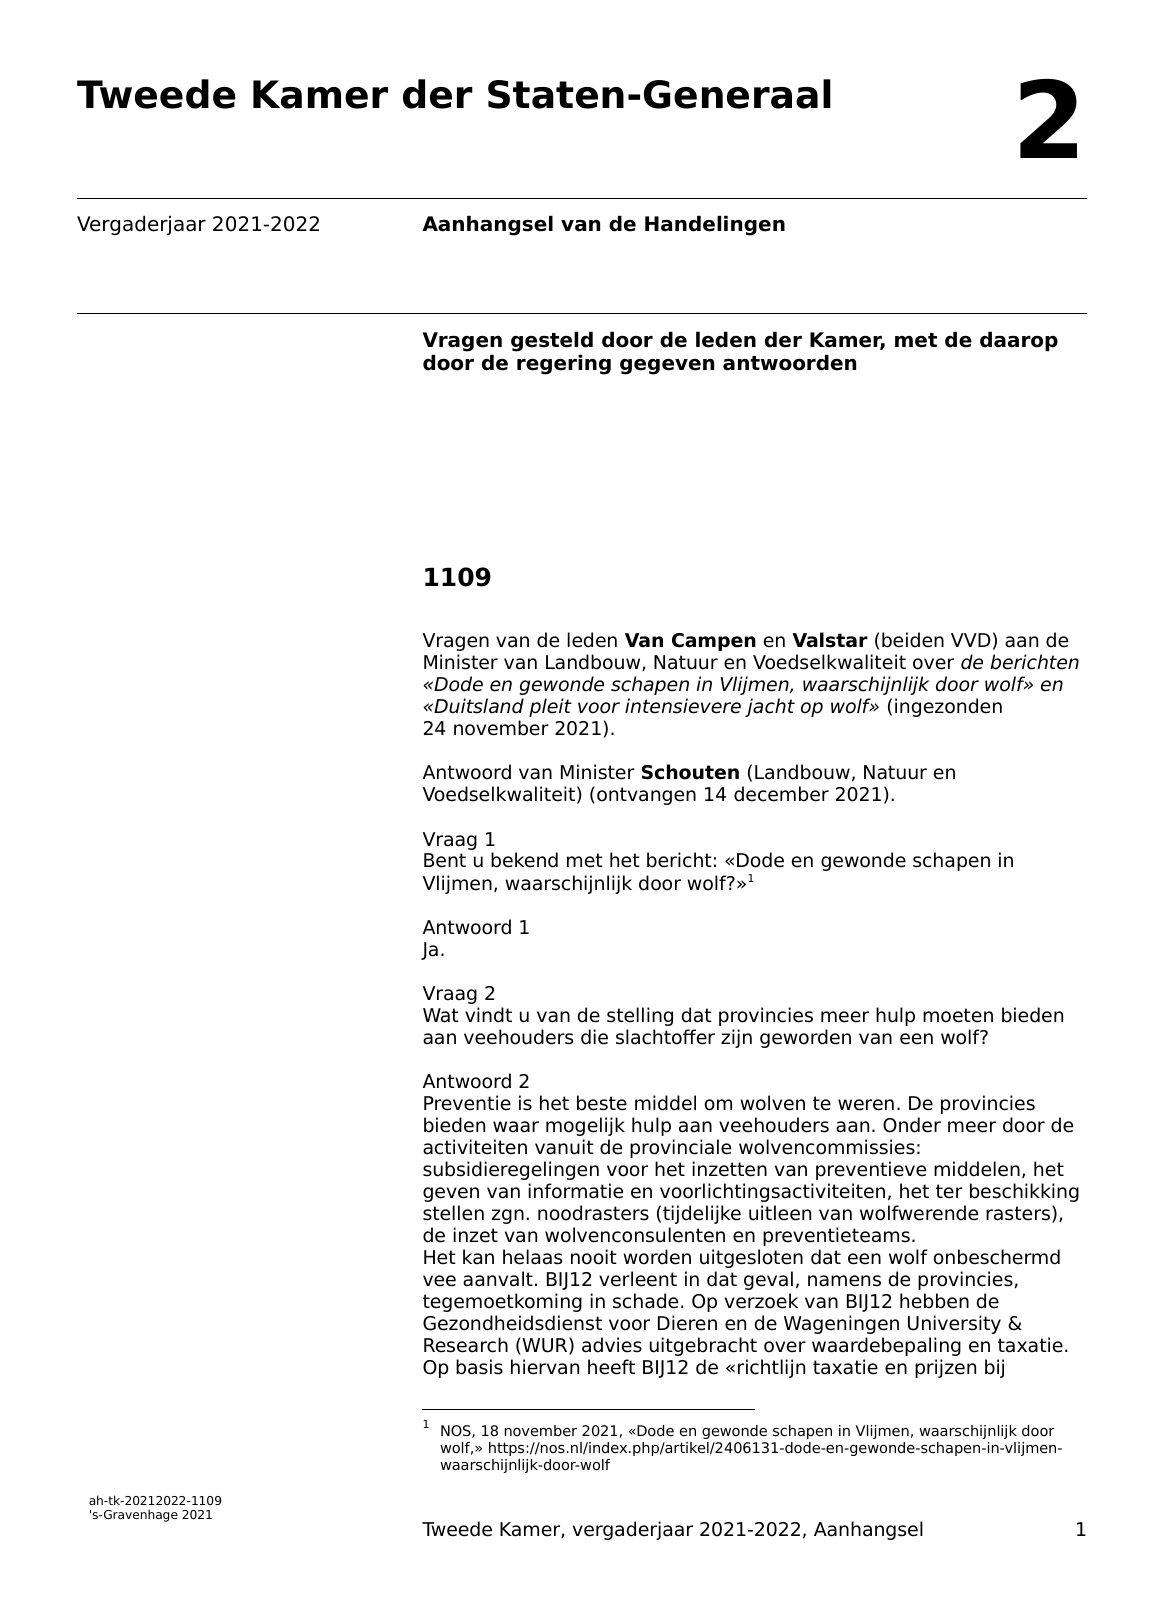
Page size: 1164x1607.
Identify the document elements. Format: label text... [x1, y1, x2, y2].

table_header 2 [886, 59, 1087, 198]
text NOS, 18 november 2021, «Dode en gewonde schapen in Vlijmen, waarschijnlijk door wolf,» https://nos.nl/index.php/artikel/2406131-dode-en-gewonde-schapen-in-vlijmen-waarschijnlijk-door-wolf [422, 1418, 1087, 1474]
table_cell [77, 314, 422, 375]
text ah-tk-20212022-1109 [88, 1494, 323, 1508]
text Wat vindt u van de stelling dat provincies meer hulp moeten bieden aan veehouders die slachtoffer zijn geworden van een wolf? [422, 1005, 1087, 1049]
table_cell Vragen gesteld door de leden der Kamer, met de daarop door de regering gegeven antwoorden [422, 314, 1087, 375]
text Ja. [422, 938, 1087, 961]
table_cell Vergaderjaar 2021-2022 [77, 199, 422, 313]
text Antwoord van Minister Schouten (Landbouw, Natuur en Voedselkwaliteit) (ontvangen 14 december 2021). [422, 762, 1087, 806]
text Bent u bekend met het bericht: «Dode en gewonde schapen in Vlijmen, waarschijnlijk door wolf?» [422, 850, 1087, 894]
text Preventie is het beste middel om wolven te weren. De provincies bieden waar mogelijk hulp aan veehouders aan. Onder meer door de activiteiten vanuit de provinciale wolvencommissies: subsidieregelingen voor het inzetten van preventieve middelen, het geven van informatie en voorlichtingsactiviteiten, het ter beschikking stellen zgn. noodrasters (tijdelijke uitleen van wolfwerende rasters), de inzet van wolvenconsulenten en preventieteams. [422, 1093, 1087, 1247]
text Antwoord 2 [422, 1071, 1087, 1093]
text Vragen van de leden Van Campen en Valstar (beiden VVD) aan de Minister van Landbouw, Natuur en Voedselkwaliteit over de berichten «Dode en gewonde schapen in Vlijmen, waarschijnlijk door wolf» en «Duitsland pleit voor intensievere jacht op wolf» (ingezonden 24 november 2021). [422, 630, 1087, 740]
text 1109 [422, 563, 1087, 592]
text Antwoord 1 [422, 917, 1087, 938]
table_header Tweede Kamer der Staten-Generaal [77, 59, 886, 198]
text Vraag 2 [422, 983, 1087, 1005]
text 's-Gravenhage 2021 [88, 1508, 323, 1522]
text Het kan helaas nooit worden uitgesloten dat een wolf onbeschermd vee aanvalt. BIJ12 verleent in dat geval, namens de provincies, tegemoetkoming in schade. Op verzoek van BIJ12 hebben de Gezondheidsdienst voor Dieren en de Wageningen University & Research (WUR) advies uitgebracht over waardebepaling en taxatie. Op basis hiervan heeft BIJ12 de «richtlijn taxatie en prijzen bij [422, 1247, 1087, 1378]
text Vraag 1 [422, 828, 1087, 850]
table_cell Aanhangsel van de Handelingen [422, 199, 1087, 313]
